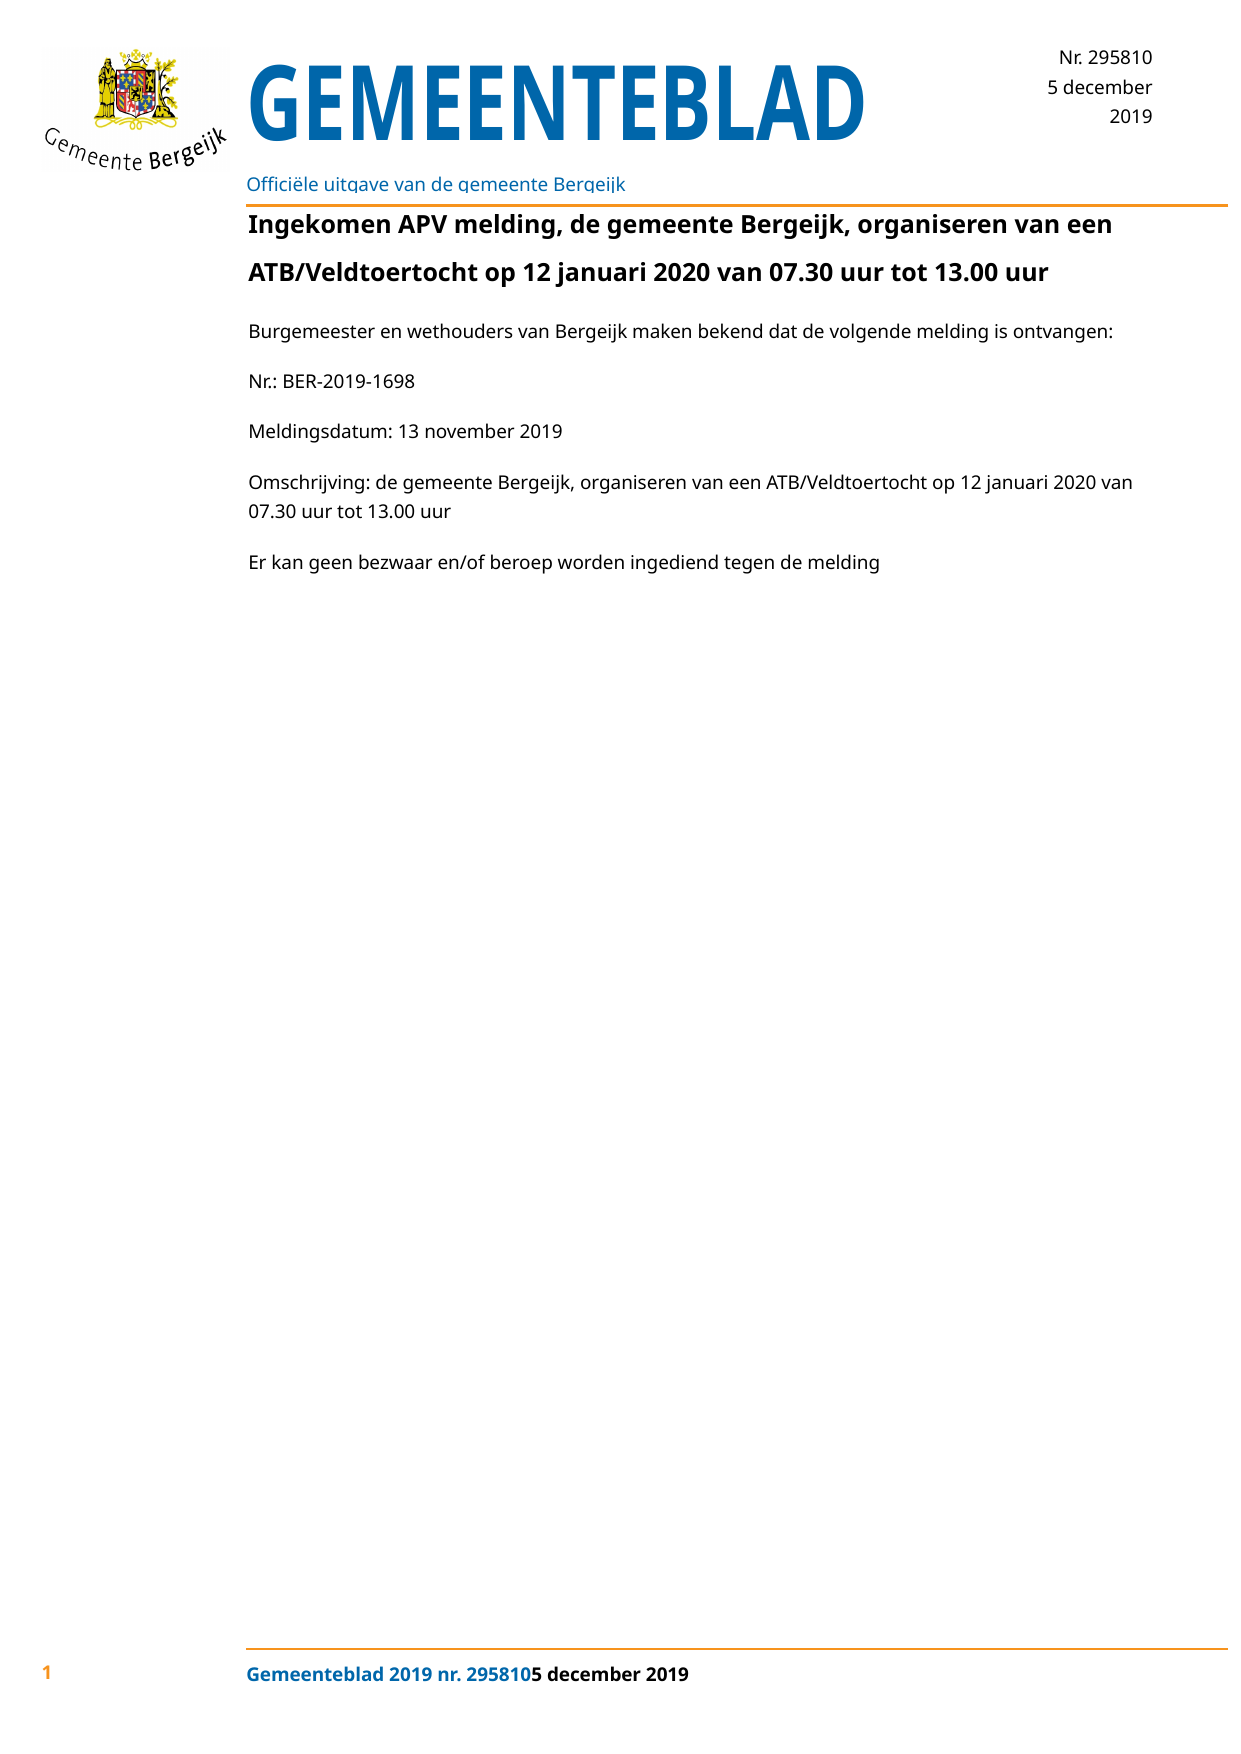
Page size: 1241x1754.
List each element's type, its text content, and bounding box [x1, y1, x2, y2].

text Meldingsdatum: 13 november 2019 [248, 419, 1152, 444]
text Burgemeester en wethouders van Bergeijk maken bekend dat de volgende melding is ontvangen: [248, 318, 1152, 344]
text Nr.: BER-2019-1698 [248, 368, 1152, 394]
picture [41, 47, 231, 172]
text Er kan geen bezwaar en/of beroep worden ingediend tegen de melding [248, 549, 1152, 575]
text Omschrijving: de gemeente Bergeijk, organiseren van een ATB/Veldtoertocht op 12 januari 2020 van 07.30 uur tot 13.00 uur [248, 469, 1152, 524]
text Ingekomen APV melding, de gemeente Bergeijk, organiseren van een ATB/Veldtoertocht op 12 januari 2020 van 07.30 uur tot 13.00 uur [248, 207, 1152, 288]
